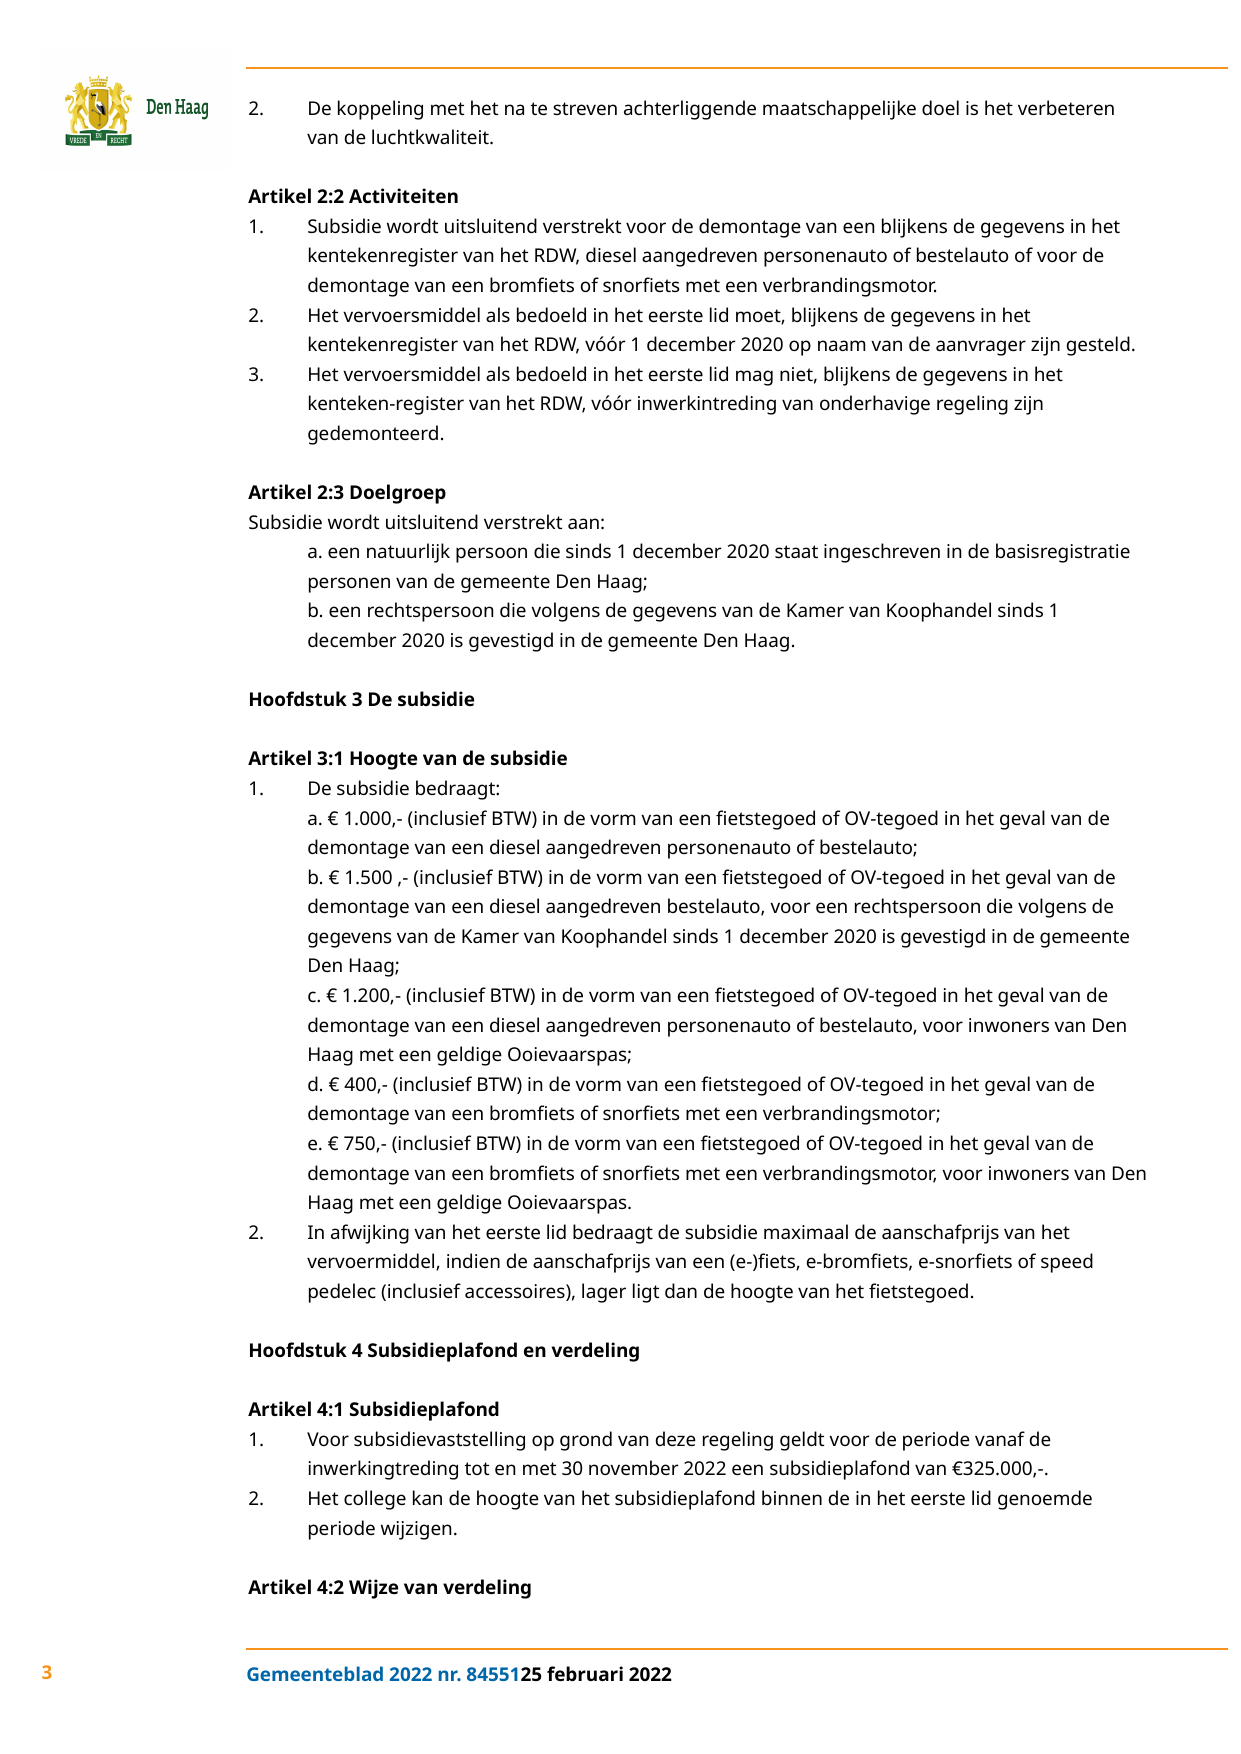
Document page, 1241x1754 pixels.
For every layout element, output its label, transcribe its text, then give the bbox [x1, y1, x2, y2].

list a. € 1.000,- (inclusief BTW) in de vorm van een fietstegoed of OV-tegoed in het geval van de demontage van een diesel aangedreven personenauto of bestelauto; [248, 805, 1152, 860]
list Het vervoersmiddel als bedoeld in het eerste lid moet, blijkens de gegevens in het kentekenregister van het RDW, vóór 1 december 2020 op naam van de aanvrager zijn gesteld. [248, 302, 1152, 357]
text Artikel 3:1 Hoogte van de subsidie [248, 746, 1152, 771]
list Het college kan de hoogte van het subsidieplafond binnen de in het eerste lid genoemde periode wijzigen. [248, 1485, 1152, 1541]
text Subsidie wordt uitsluitend verstrekt aan: [248, 509, 1152, 535]
list De koppeling met het na te streven achterliggende maatschappelijke doel is het verbeteren van de luchtkwaliteit. [248, 95, 1152, 150]
text Artikel 4:2 Wijze van verdeling [248, 1574, 1152, 1600]
list b. € 1.500 ,- (inclusief BTW) in de vorm van een fietstegoed of OV-tegoed in het geval van de demontage van een diesel aangedreven bestelauto, voor een rechtspersoon die volgens de gegevens van de Kamer van Koophandel sinds 1 december 2020 is gevestigd in de gemeente Den Haag; [248, 864, 1152, 978]
text Hoofdstuk 4 Subsidieplafond en verdeling [248, 1337, 1152, 1363]
text Artikel 2:3 Doelgroep [248, 479, 1152, 505]
list c. € 1.200,- (inclusief BTW) in de vorm van een fietstegoed of OV-tegoed in het geval van de demontage van een diesel aangedreven personenauto of bestelauto, voor inwoners van Den Haag met een geldige Ooievaarspas; [248, 982, 1152, 1067]
list Subsidie wordt uitsluitend verstrekt voor de demontage van een blijkens de gegevens in het kentekenregister van het RDW, diesel aangedreven personenauto of bestelauto of voor de demontage van een bromfiets of snorfiets met een verbrandingsmotor. [248, 213, 1152, 298]
picture [41, 47, 231, 172]
text Hoofdstuk 3 De subsidie [248, 686, 1152, 712]
list a. een natuurlijk persoon die sinds 1 december 2020 staat ingeschreven in de basisregistratie personen van de gemeente Den Haag; [248, 538, 1152, 594]
list In afwijking van het eerste lid bedraagt de subsidie maximaal de aanschafprijs van het vervoermiddel, indien de aanschafprijs van een (e-)fiets, e-bromfiets, e-snorfiets of speed pedelec (inclusief accessoires), lager ligt dan de hoogte van het fietstegoed. [248, 1219, 1152, 1304]
text Artikel 4:1 Subsidieplafond [248, 1396, 1152, 1422]
list Het vervoersmiddel als bedoeld in het eerste lid mag niet, blijkens de gegevens in het kenteken-register van het RDW, vóór inwerkintreding van onderhavige regeling zijn gedemonteerd. [248, 361, 1152, 446]
list De subsidie bedraagt: [248, 775, 1152, 801]
text Artikel 2:2 Activiteiten [248, 183, 1152, 209]
list e. € 750,- (inclusief BTW) in de vorm van een fietstegoed of OV-tegoed in het geval van de demontage van een bromfiets of snorfiets met een verbrandingsmotor, voor inwoners van Den Haag met een geldige Ooievaarspas. [248, 1130, 1152, 1215]
list Voor subsidievaststelling op grond van deze regeling geldt voor de periode vanaf de inwerkingtreding tot en met 30 november 2022 een subsidieplafond van €325.000,-. [248, 1426, 1152, 1481]
list d. € 400,- (inclusief BTW) in de vorm van een fietstegoed of OV-tegoed in het geval van de demontage van een bromfiets of snorfiets met een verbrandingsmotor; [248, 1071, 1152, 1126]
list b. een rechtspersoon die volgens de gegevens van de Kamer van Koophandel sinds 1 december 2020 is gevestigd in de gemeente Den Haag. [248, 598, 1152, 653]
